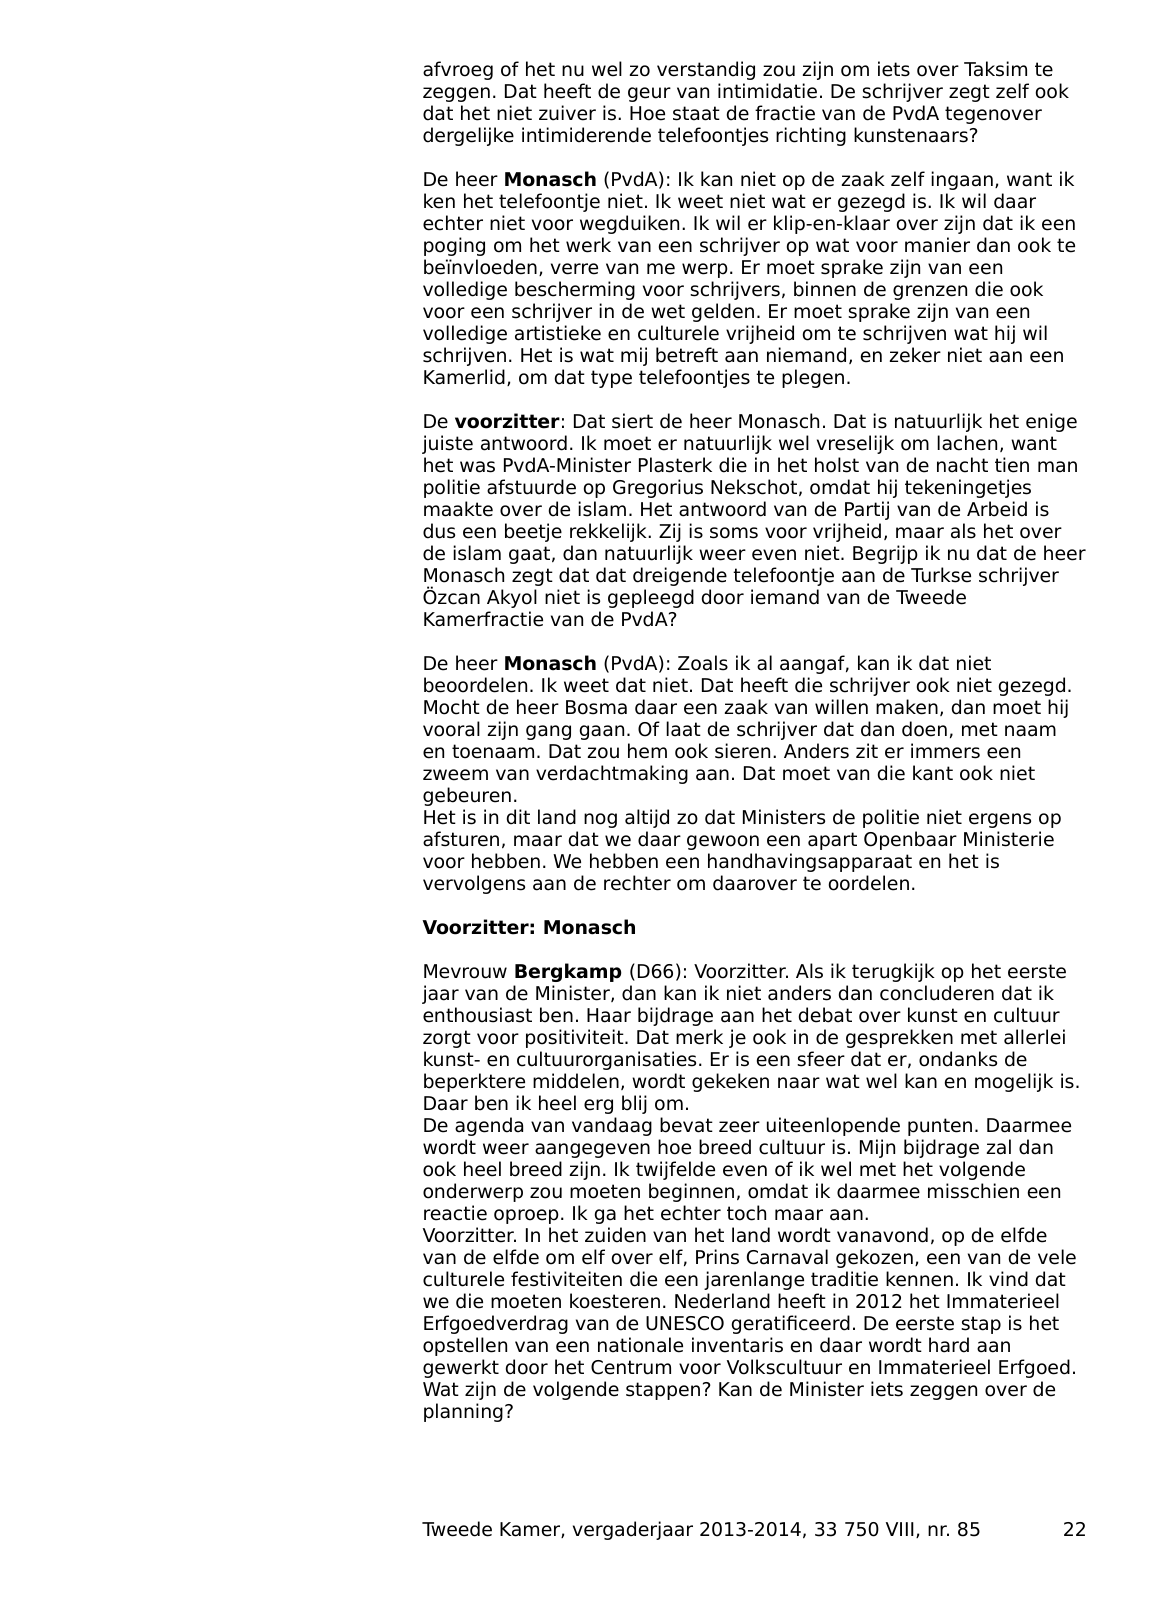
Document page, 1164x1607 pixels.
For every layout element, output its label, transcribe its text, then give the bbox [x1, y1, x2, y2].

text De heer Monasch (PvdA): Ik kan niet op de zaak zelf ingaan, want ik ken het telefoontje niet. Ik weet niet wat er gezegd is. Ik wil daar echter niet voor wegduiken. Ik wil er klip-en-klaar over zijn dat ik een poging om het werk van een schrijver op wat voor manier dan ook te beïnvloeden, verre van me werp. Er moet sprake zijn van een volledige bescherming voor schrijvers, binnen de grenzen die ook voor een schrijver in de wet gelden. Er moet sprake zijn van een volledige artistieke en culturele vrijheid om te schrijven wat hij wil schrijven. Het is wat mij betreft aan niemand, en zeker niet aan een Kamerlid, om dat type telefoontjes te plegen. [422, 169, 1087, 389]
text Voorzitter. In het zuiden van het land wordt vanavond, op de elfde van de elfde om elf over elf, Prins Carnaval gekozen, een van de vele culturele festiviteiten die een jarenlange traditie kennen. Ik vind dat we die moeten koesteren. Nederland heeft in 2012 het Immaterieel Erfgoedverdrag van de UNESCO geratificeerd. De eerste stap is het opstellen van een nationale inventaris en daar wordt hard aan gewerkt door het Centrum voor Volkscultuur en Immaterieel Erfgoed. Wat zijn de volgende stappen? Kan de Minister iets zeggen over de planning? [422, 1225, 1087, 1423]
text De agenda van vandaag bevat zeer uiteenlopende punten. Daarmee wordt weer aangegeven hoe breed cultuur is. Mijn bijdrage zal dan ook heel breed zijn. Ik twijfelde even of ik wel met het volgende onderwerp zou moeten beginnen, omdat ik daarmee misschien een reactie oproep. Ik ga het echter toch maar aan. [422, 1115, 1087, 1225]
text De voorzitter: Dat siert de heer Monasch. Dat is natuurlijk het enige juiste antwoord. Ik moet er natuurlijk wel vreselijk om lachen, want het was PvdA-Minister Plasterk die in het holst van de nacht tien man politie afstuurde op Gregorius Nekschot, omdat hij tekeningetjes maakte over de islam. Het antwoord van de Partij van de Arbeid is dus een beetje rekkelijk. Zij is soms voor vrijheid, maar als het over de islam gaat, dan natuurlijk weer even niet. Begrijp ik nu dat de heer Monasch zegt dat dat dreigende telefoontje aan de Turkse schrijver Özcan Akyol niet is gepleegd door iemand van de Tweede Kamerfractie van de PvdA? [422, 411, 1087, 631]
text Het is in dit land nog altijd zo dat Ministers de politie niet ergens op afsturen, maar dat we daar gewoon een apart Openbaar Ministerie voor hebben. We hebben een handhavingsapparaat en het is vervolgens aan de rechter om daarover te oordelen. [422, 807, 1087, 895]
text Mevrouw Bergkamp (D66): Voorzitter. Als ik terugkijk op het eerste jaar van de Minister, dan kan ik niet anders dan concluderen dat ik enthousiast ben. Haar bijdrage aan het debat over kunst en cultuur zorgt voor positiviteit. Dat merk je ook in de gesprekken met allerlei kunst- en cultuurorganisaties. Er is een sfeer dat er, ondanks de beperktere middelen, wordt gekeken naar wat wel kan en mogelijk is. Daar ben ik heel erg blij om. [422, 961, 1087, 1115]
text afvroeg of het nu wel zo verstandig zou zijn om iets over Taksim te zeggen. Dat heeft de geur van intimidatie. De schrijver zegt zelf ook dat het niet zuiver is. Hoe staat de fractie van de PvdA tegenover dergelijke intimiderende telefoontjes richting kunstenaars? [422, 59, 1087, 147]
subtitle Voorzitter: Monasch [422, 917, 1087, 939]
text De heer Monasch (PvdA): Zoals ik al aangaf, kan ik dat niet beoordelen. Ik weet dat niet. Dat heeft die schrijver ook niet gezegd. Mocht de heer Bosma daar een zaak van willen maken, dan moet hij vooral zijn gang gaan. Of laat de schrijver dat dan doen, met naam en toenaam. Dat zou hem ook sieren. Anders zit er immers een zweem van verdachtmaking aan. Dat moet van die kant ook niet gebeuren. [422, 653, 1087, 807]
